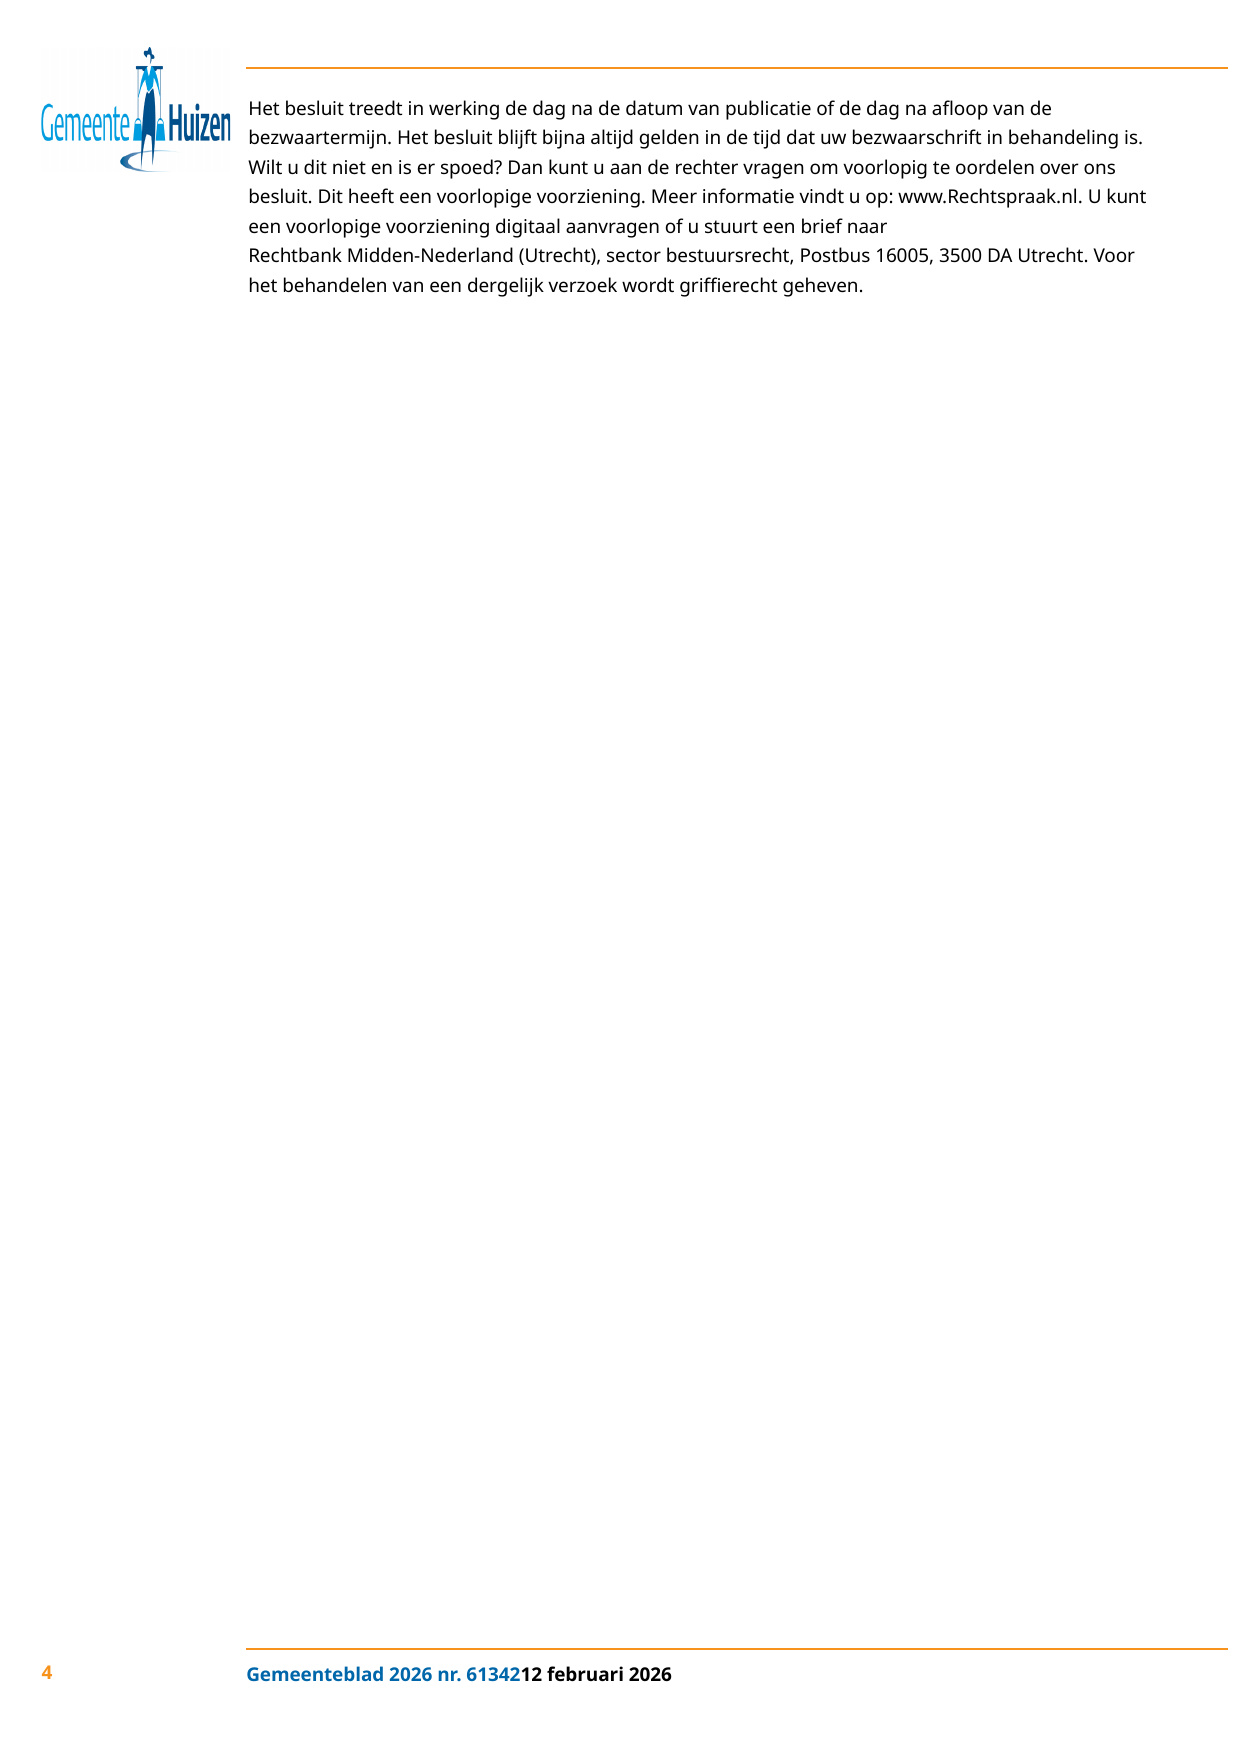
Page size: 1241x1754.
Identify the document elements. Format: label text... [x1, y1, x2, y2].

text Rechtbank Midden-Nederland (Utrecht), sector bestuursrecht, Postbus 16005, 3500 DA Utrecht. Voor het behandelen van een dergelijk verzoek wordt griffierecht geheven. [248, 243, 1152, 298]
text Het besluit treedt in werking de dag na de datum van publicatie of de dag na afloop van de bezwaartermijn. Het besluit blijft bijna altijd gelden in de tijd dat uw bezwaarschrift in behandeling is. Wilt u dit niet en is er spoed? Dan kunt u aan de rechter vragen om voorlopig te oordelen over ons besluit. Dit heeft een voorlopige voorziening. Meer informatie vindt u op: www.Rechtspraak.nl. U kunt een voorlopige voorziening digitaal aanvragen of u stuurt een brief naar [248, 95, 1152, 239]
picture [41, 47, 231, 172]
